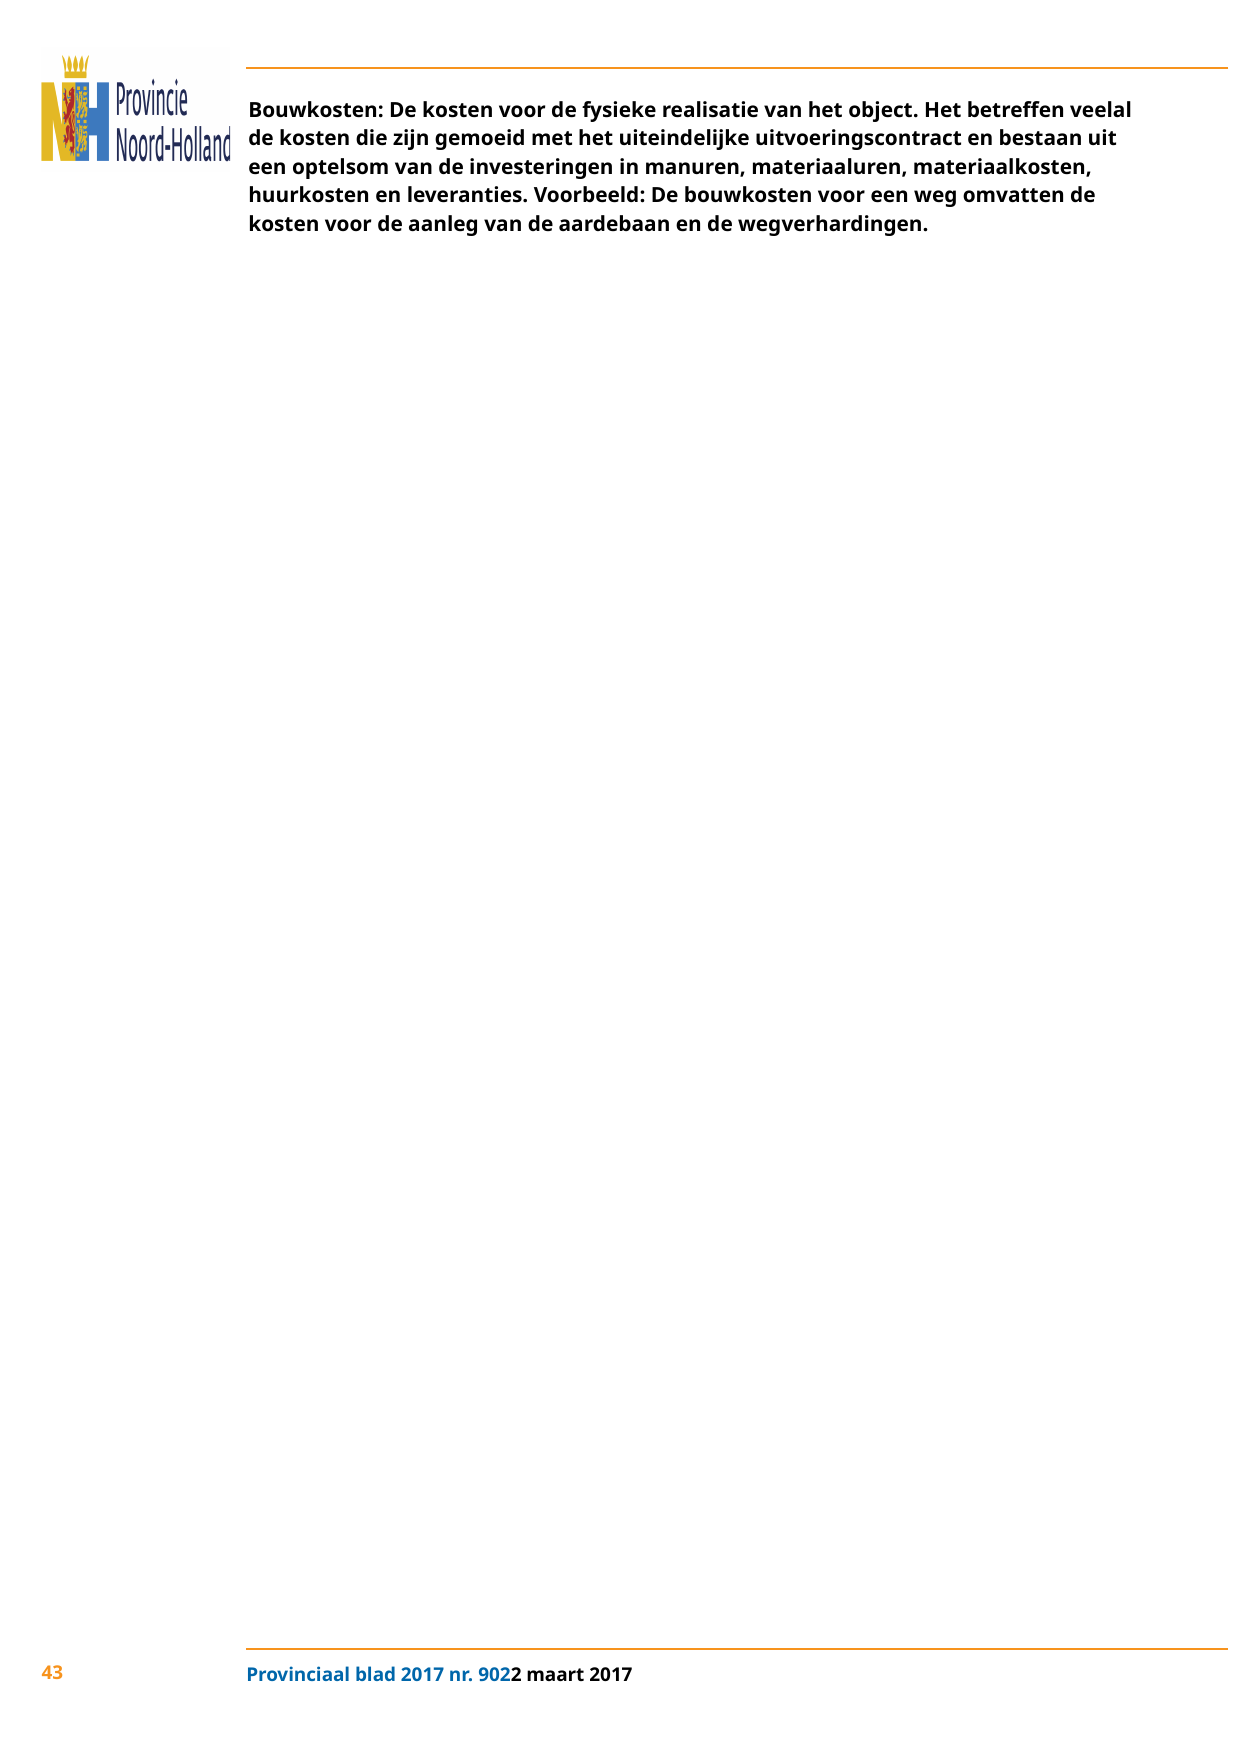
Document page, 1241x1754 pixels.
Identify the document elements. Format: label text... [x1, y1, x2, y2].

picture [41, 47, 231, 172]
text Bouwkosten: De kosten voor de fysieke realisatie van het object. Het betreffen veelal de kosten die zijn gemoeid met het uiteindelijke uitvoeringscontract en bestaan uit een optelsom van de investeringen in manuren, materiaaluren, materiaalkosten, huurkosten en leveranties. Voorbeeld: De bouwkosten voor een weg omvatten de kosten voor de aanleg van de aardebaan en de wegverhardingen. [248, 95, 1152, 237]
